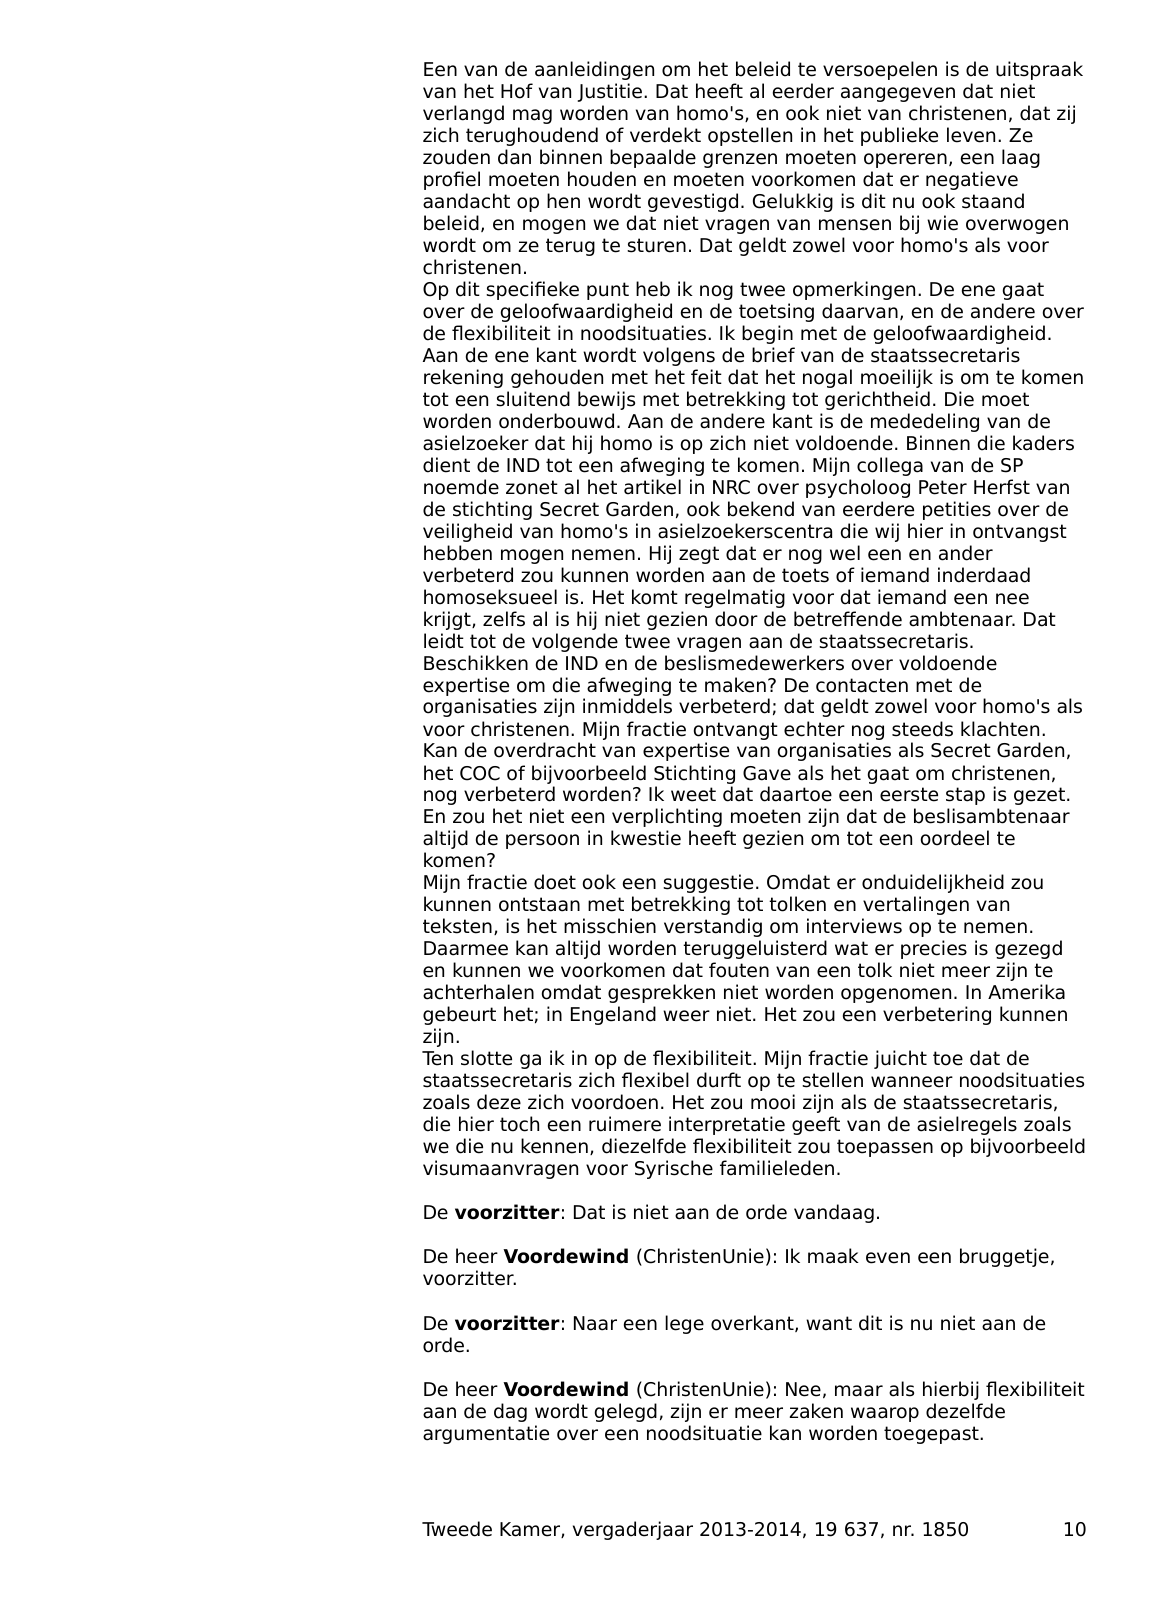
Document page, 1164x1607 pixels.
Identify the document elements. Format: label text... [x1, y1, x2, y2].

text Een van de aanleidingen om het beleid te versoepelen is de uitspraak van het Hof van Justitie. Dat heeft al eerder aangegeven dat niet verlangd mag worden van homo's, en ook niet van christenen, dat zij zich terughoudend of verdekt opstellen in het publieke leven. Ze zouden dan binnen bepaalde grenzen moeten opereren, een laag profiel moeten houden en moeten voorkomen dat er negatieve aandacht op hen wordt gevestigd. Gelukkig is dit nu ook staand beleid, en mogen we dat niet vragen van mensen bij wie overwogen wordt om ze terug te sturen. Dat geldt zowel voor homo's als voor christenen. [422, 59, 1087, 279]
text Op dit specifieke punt heb ik nog twee opmerkingen. De ene gaat over de geloofwaardigheid en de toetsing daarvan, en de andere over de flexibiliteit in noodsituaties. Ik begin met de geloofwaardigheid. Aan de ene kant wordt volgens de brief van de staatssecretaris rekening gehouden met het feit dat het nogal moeilijk is om te komen tot een sluitend bewijs met betrekking tot gerichtheid. Die moet worden onderbouwd. Aan de andere kant is de mededeling van de asielzoeker dat hij homo is op zich niet voldoende. Binnen die kaders dient de IND tot een afweging te komen. Mijn collega van de SP noemde zonet al het artikel in NRC over psycholoog Peter Herfst van de stichting Secret Garden, ook bekend van eerdere petities over de veiligheid van homo's in asielzoekerscentra die wij hier in ontvangst hebben mogen nemen. Hij zegt dat er nog wel een en ander verbeterd zou kunnen worden aan de toets of iemand inderdaad homoseksueel is. Het komt regelmatig voor dat iemand een nee krijgt, zelfs al is hij niet gezien door de betreffende ambtenaar. Dat leidt tot de volgende twee vragen aan de staatssecretaris. Beschikken de IND en de beslismedewerkers over voldoende expertise om die afweging te maken? De contacten met de organisaties zijn inmiddels verbeterd; dat geldt zowel voor homo's als voor christenen. Mijn fractie ontvangt echter nog steeds klachten. Kan de overdracht van expertise van organisaties als Secret Garden, het COC of bijvoorbeeld Stichting Gave als het gaat om christenen, nog verbeterd worden? Ik weet dat daartoe een eerste stap is gezet. En zou het niet een verplichting moeten zijn dat de beslisambtenaar altijd de persoon in kwestie heeft gezien om tot een oordeel te komen? [422, 279, 1087, 872]
text De voorzitter: Dat is niet aan de orde vandaag. [422, 1202, 1087, 1224]
text De heer Voordewind (ChristenUnie): Nee, maar als hierbij flexibiliteit aan de dag wordt gelegd, zijn er meer zaken waarop dezelfde argumentatie over een noodsituatie kan worden toegepast. [422, 1379, 1087, 1444]
text De voorzitter: Naar een lege overkant, want dit is nu niet aan de orde. [422, 1312, 1087, 1356]
text Mijn fractie doet ook een suggestie. Omdat er onduidelijkheid zou kunnen ontstaan met betrekking tot tolken en vertalingen van teksten, is het misschien verstandig om interviews op te nemen. Daarmee kan altijd worden teruggeluisterd wat er precies is gezegd en kunnen we voorkomen dat fouten van een tolk niet meer zijn te achterhalen omdat gesprekken niet worden opgenomen. In Amerika gebeurt het; in Engeland weer niet. Het zou een verbetering kunnen zijn. [422, 872, 1087, 1048]
text De heer Voordewind (ChristenUnie): Ik maak even een bruggetje, voorzitter. [422, 1246, 1087, 1290]
text Ten slotte ga ik in op de flexibiliteit. Mijn fractie juicht toe dat de staatssecretaris zich flexibel durft op te stellen wanneer noodsituaties zoals deze zich voordoen. Het zou mooi zijn als de staatssecretaris, die hier toch een ruimere interpretatie geeft van de asielregels zoals we die nu kennen, diezelfde flexibiliteit zou toepassen op bijvoorbeeld visumaanvragen voor Syrische familieleden. [422, 1048, 1087, 1180]
